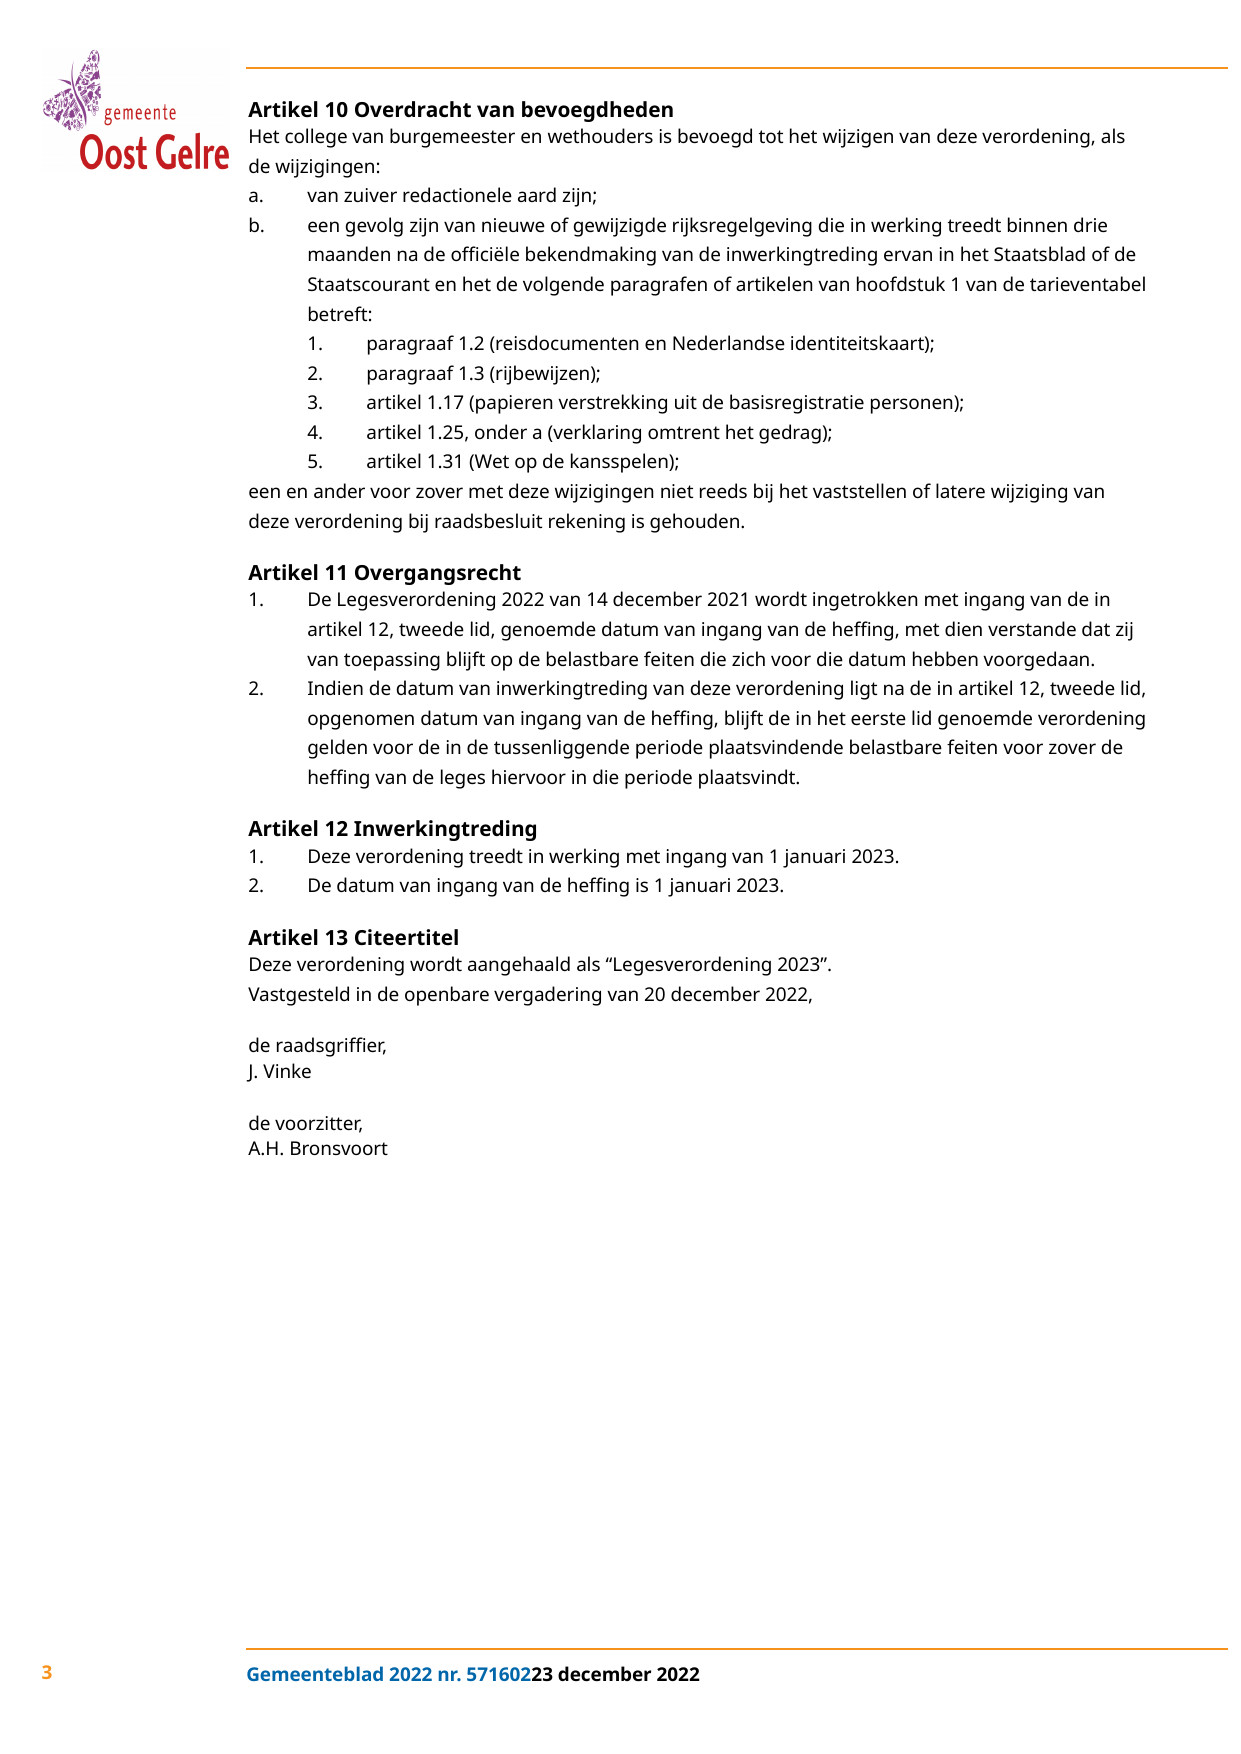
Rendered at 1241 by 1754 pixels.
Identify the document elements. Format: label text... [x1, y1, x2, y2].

text Artikel 11 Overgangsrecht [248, 558, 1152, 587]
text A.H. Bronsvoort [248, 1135, 1152, 1161]
list paragraaf 1.2 (reisdocumenten en Nederlandse identiteitskaart); [307, 330, 1152, 356]
list artikel 1.25, onder a (verklaring omtrent het gedrag); [307, 419, 1152, 445]
list Indien de datum van inwerkingtreding van deze verordening ligt na de in artikel 12, tweede lid, opgenomen datum van ingang van de heffing, blijft de in het eerste lid genoemde verordening gelden voor de in de tussenliggende periode plaatsvindende belastbare feiten voor zover de heffing van de leges hiervoor in die periode plaatsvindt. [248, 675, 1152, 790]
text Artikel 13 Citeertitel [248, 923, 1152, 951]
list van zuiver redactionele aard zijn; [248, 182, 1152, 208]
text Artikel 10 Overdracht van bevoegdheden [248, 95, 1152, 123]
text Deze verordening wordt aangehaald als “Legesverordening 2023”. [248, 951, 1152, 977]
text een en ander voor zover met deze wijzigingen niet reeds bij het vaststellen of latere wijziging van deze verordening bij raadsbesluit rekening is gehouden. [248, 478, 1152, 533]
text Artikel 12 Inwerkingtreding [248, 814, 1152, 843]
text J. Vinke [248, 1058, 1152, 1084]
list De datum van ingang van de heffing is 1 januari 2023. [248, 873, 1152, 898]
picture [41, 47, 231, 172]
text de voorzitter, [248, 1110, 1152, 1135]
list artikel 1.31 (Wet op de kansspelen); [307, 449, 1152, 474]
list Deze verordening treedt in werking met ingang van 1 januari 2023. [248, 843, 1152, 869]
text Vastgesteld in de openbare vergadering van 20 december 2022, [248, 981, 1152, 1007]
list paragraaf 1.3 (rijbewijzen); [307, 360, 1152, 386]
list De Legesverordening 2022 van 14 december 2021 wordt ingetrokken met ingang van de in artikel 12, tweede lid, genoemde datum van ingang van de heffing, met dien verstande dat zij van toepassing blijft op de belastbare feiten die zich voor die datum hebben voorgedaan. [248, 587, 1152, 672]
text Het college van burgemeester en wethouders is bevoegd tot het wijzigen van deze verordening, als de wijzigingen: [248, 123, 1152, 178]
list een gevolg zijn van nieuwe of gewijzigde rijksregelgeving die in werking treedt binnen drie maanden na de officiële bekendmaking van de inwerkingtreding ervan in het Staatsblad of de Staatscourant en het de volgende paragrafen of artikelen van hoofdstuk 1 van de tarieventabel betreft: [248, 212, 1152, 326]
text de raadsgriffier, [248, 1032, 1152, 1058]
list artikel 1.17 (papieren verstrekking uit de basisregistratie personen); [307, 389, 1152, 415]
